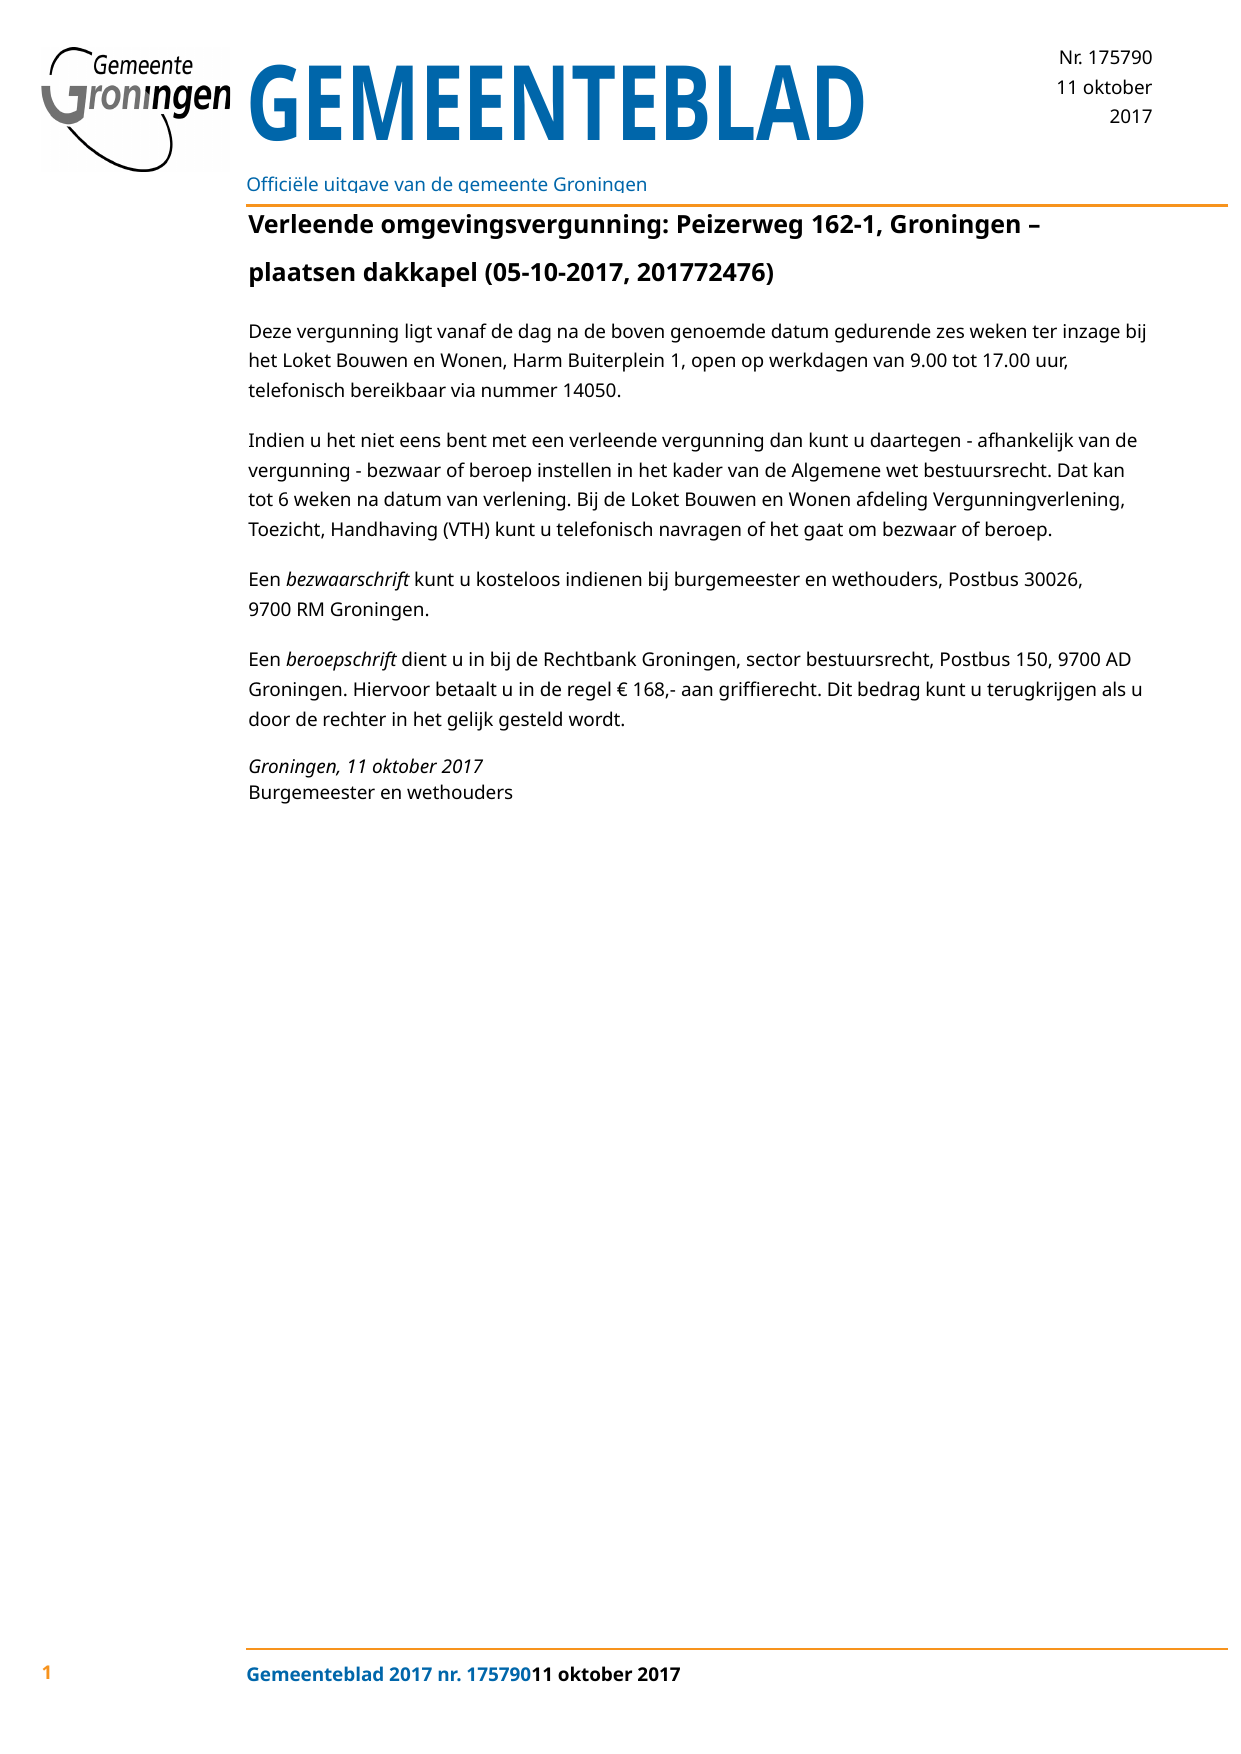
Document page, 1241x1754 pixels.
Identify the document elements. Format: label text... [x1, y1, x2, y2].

text Groningen, 11 oktober 2017 [248, 754, 1152, 779]
text Burgemeester en wethouders [248, 779, 1152, 805]
text Indien u het niet eens bent met een verleende vergunning dan kunt u daartegen - afhankelijk van de vergunning - bezwaar of beroep instellen in het kader van de Algemene wet bestuursrecht. Dat kan tot 6 weken na datum van verlening. Bij de Loket Bouwen en Wonen afdeling Vergunningverlening, Toezicht, Handhaving (VTH) kunt u telefonisch navragen of het gaat om bezwaar of beroep. [248, 427, 1152, 542]
picture [41, 47, 231, 172]
text Verleende omgevingsvergunning: Peizerweg 162-1, Groningen – plaatsen dakkapel (05-10-2017, 201772476) [248, 207, 1152, 288]
text Een beroepschrift dient u in bij de Rechtbank Groningen, sector bestuursrecht, Postbus 150, 9700 AD Groningen. Hiervoor betaalt u in de regel € 168,- aan griffierecht. Dit bedrag kunt u terugkrijgen als u door de rechter in het gelijk gesteld wordt. [248, 647, 1152, 732]
text Een bezwaarschrift kunt u kosteloos indienen bij burgemeester en wethouders, Postbus 30026, 9700 RM Groningen. [248, 567, 1152, 622]
text Deze vergunning ligt vanaf de dag na de boven genoemde datum gedurende zes weken ter inzage bij het Loket Bouwen en Wonen, Harm Buiterplein 1, open op werkdagen van 9.00 tot 17.00 uur, telefonisch bereikbaar via nummer 14050. [248, 318, 1152, 403]
